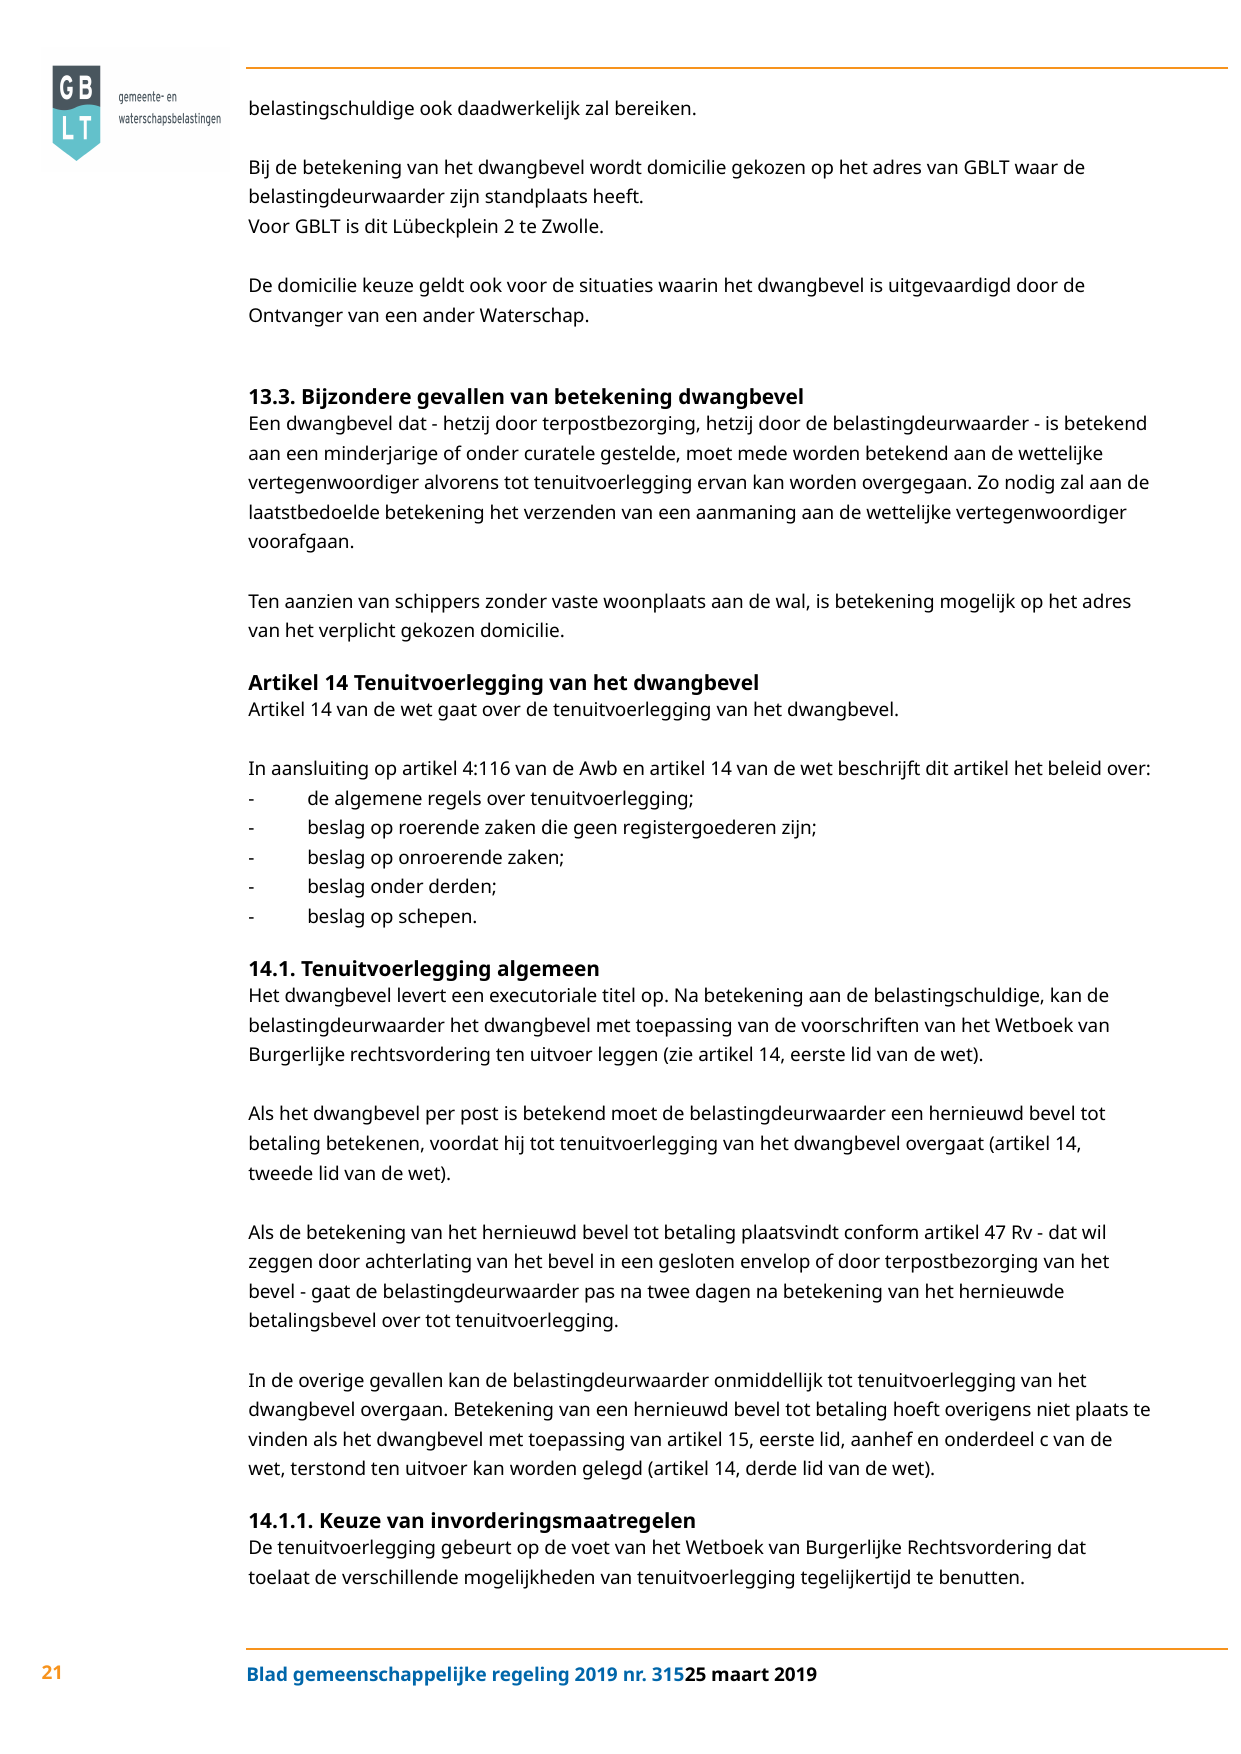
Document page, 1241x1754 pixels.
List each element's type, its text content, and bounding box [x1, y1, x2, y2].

list beslag op schepen. [248, 903, 1152, 929]
text Het dwangbevel levert een executoriale titel op. Na betekening aan de belastingschuldige, kan de belastingdeurwaarder het dwangbevel met toepassing van de voorschriften van het Wetboek van Burgerlijke rechtsvordering ten uitvoer leggen (zie artikel 14, eerste lid van de wet). [248, 982, 1152, 1067]
text Als het dwangbevel per post is betekend moet de belastingdeurwaarder een hernieuwd bevel tot betaling betekenen, voordat hij tot tenuitvoerlegging van het dwangbevel overgaat (artikel 14, tweede lid van de wet). [248, 1101, 1152, 1185]
list beslag op roerende zaken die geen registergoederen zijn; [248, 814, 1152, 840]
text Bij de betekening van het dwangbevel wordt domicilie gekozen op het adres van GBLT waar de belastingdeurwaarder zijn standplaats heeft. [248, 154, 1152, 209]
list de algemene regels over tenuitvoerlegging; [248, 785, 1152, 811]
text De tenuitvoerlegging gebeurt op de voet van het Wetboek van Burgerlijke Rechtsvordering dat toelaat de verschillende mogelijkheden van tenuitvoerlegging tegelijkertijd te benutten. [248, 1534, 1152, 1590]
text 14.1.1. Keuze van invorderingsmaatregelen [248, 1506, 1152, 1534]
text belastingschuldige ook daadwerkelijk zal bereiken. [248, 95, 1152, 121]
text Ten aanzien van schippers zonder vaste woonplaats aan de wal, is betekening mogelijk op het adres van het verplicht gekozen domicilie. [248, 588, 1152, 643]
text 14.1. Tenuitvoerlegging algemeen [248, 954, 1152, 982]
list beslag op onroerende zaken; [248, 844, 1152, 870]
text In de overige gevallen kan de belastingdeurwaarder onmiddellijk tot tenuitvoerlegging van het dwangbevel overgaan. Betekening van een hernieuwd bevel tot betaling hoeft overigens niet plaats te vinden als het dwangbevel met toepassing van artikel 15, eerste lid, aanhef en onderdeel c van de wet, terstond ten uitvoer kan worden gelegd (artikel 14, derde lid van de wet). [248, 1367, 1152, 1481]
text 13.3. Bijzondere gevallen van betekening dwangbevel [248, 382, 1152, 410]
list beslag onder derden; [248, 874, 1152, 899]
text Als de betekening van het hernieuwd bevel tot betaling plaatsvindt conform artikel 47 Rv - dat wil zeggen door achterlating van het bevel in een gesloten envelop of door terpostbezorging van het bevel - gaat de belastingdeurwaarder pas na twee dagen na betekening van het hernieuwde betalingsbevel over tot tenuitvoerlegging. [248, 1219, 1152, 1333]
text Artikel 14 van de wet gaat over de tenuitvoerlegging van het dwangbevel. [248, 696, 1152, 722]
text In aansluiting op artikel 4:116 van de Awb en artikel 14 van de wet beschrijft dit artikel het beleid over: [248, 755, 1152, 781]
text De domicilie keuze geldt ook voor de situaties waarin het dwangbevel is uitgevaardigd door de Ontvanger van een ander Waterschap. [248, 272, 1152, 328]
picture [41, 47, 231, 172]
text Een dwangbevel dat - hetzij door terpostbezorging, hetzij door de belastingdeurwaarder - is betekend aan een minderjarige of onder curatele gestelde, moet mede worden betekend aan de wettelijke vertegenwoordiger alvorens tot tenuitvoerlegging ervan kan worden overgegaan. Zo nodig zal aan de laatstbedoelde betekening het verzenden van een aanmaning aan de wettelijke vertegenwoordiger voorafgaan. [248, 410, 1152, 554]
text Voor GBLT is dit Lübeckplein 2 te Zwolle. [248, 213, 1152, 239]
text Artikel 14 Tenuitvoerlegging van het dwangbevel [248, 668, 1152, 696]
